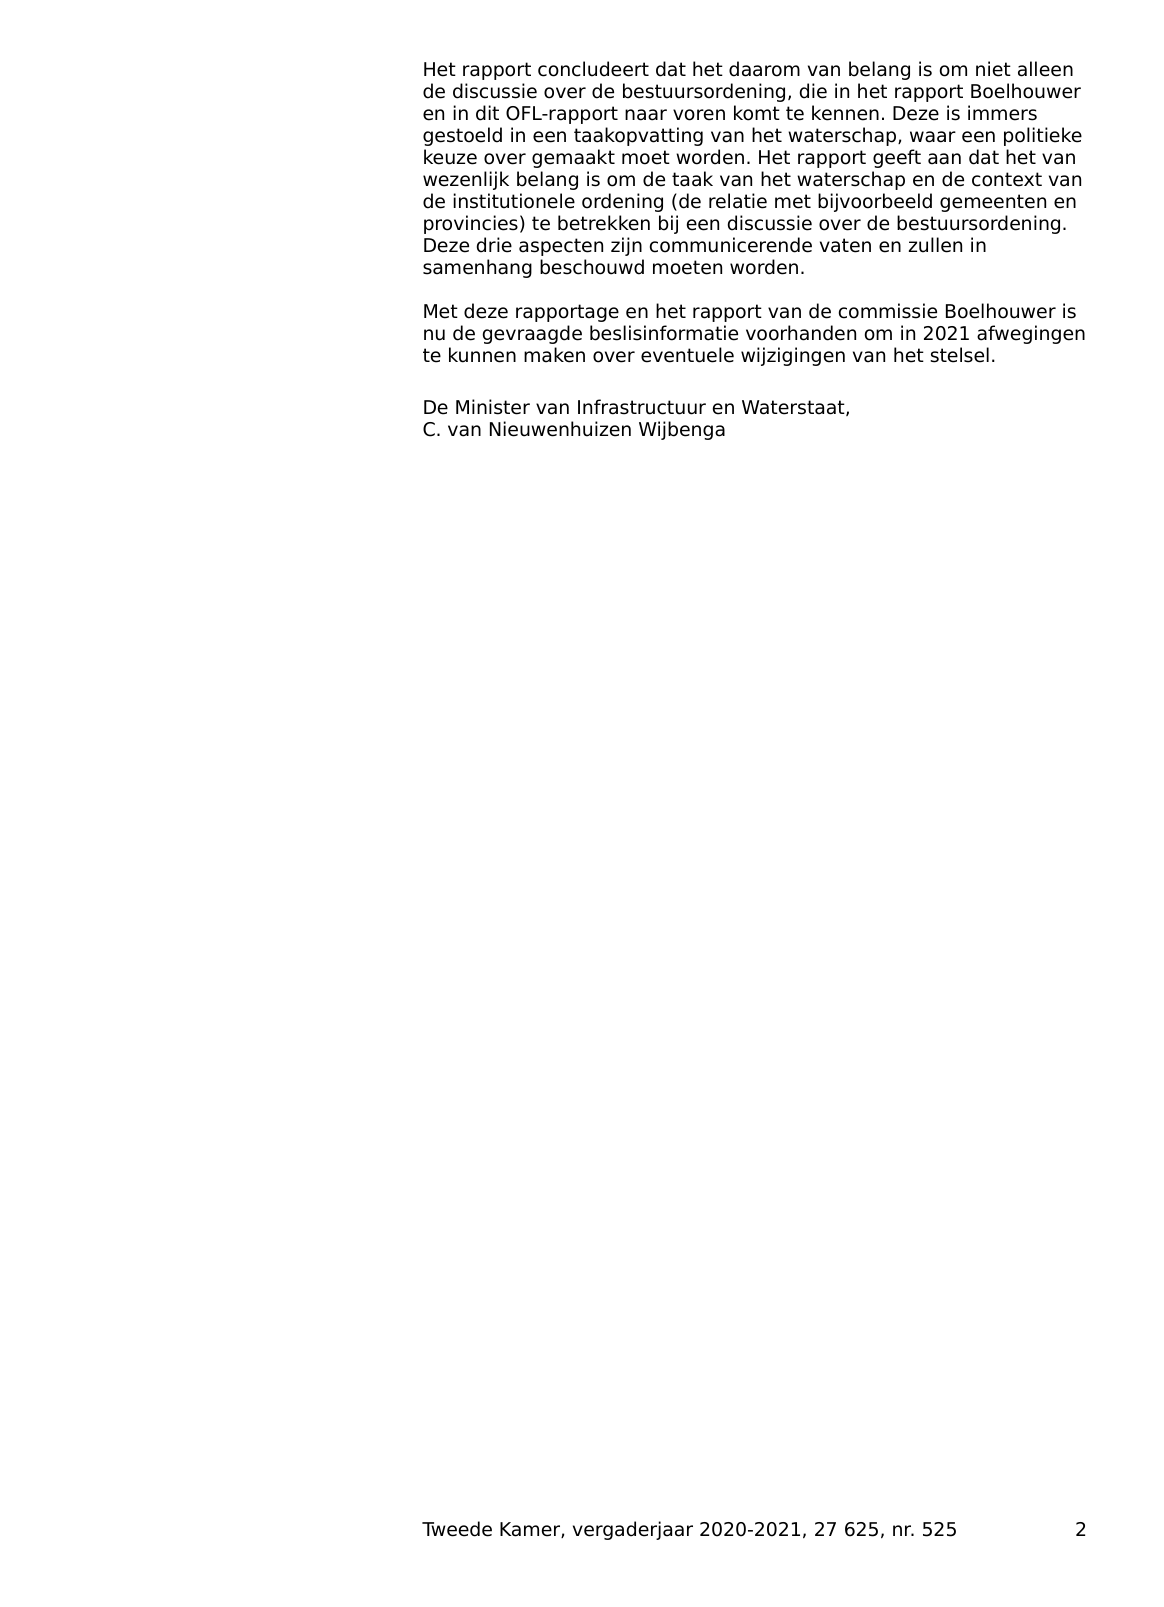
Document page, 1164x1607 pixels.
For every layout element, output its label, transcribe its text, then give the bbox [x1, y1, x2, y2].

text Met deze rapportage en het rapport van de commissie Boelhouwer is nu de gevraagde beslisinformatie voorhanden om in 2021 afwegingen te kunnen maken over eventuele wijzigingen van het stelsel. [422, 301, 1087, 367]
text Het rapport concludeert dat het daarom van belang is om niet alleen de discussie over de bestuursordening, die in het rapport Boelhouwer en in dit OFL-rapport naar voren komt te kennen. Deze is immers gestoeld in een taakopvatting van het waterschap, waar een politieke keuze over gemaakt moet worden. Het rapport geeft aan dat het van wezenlijk belang is om de taak van het waterschap en de context van de institutionele ordening (de relatie met bijvoorbeeld gemeenten en provincies) te betrekken bij een discussie over de bestuursordening. Deze drie aspecten zijn communicerende vaten en zullen in samenhang beschouwd moeten worden. [422, 59, 1087, 279]
text De Minister van Infrastructuur en Waterstaat, C. van Nieuwenhuizen Wijbenga [422, 397, 1087, 441]
